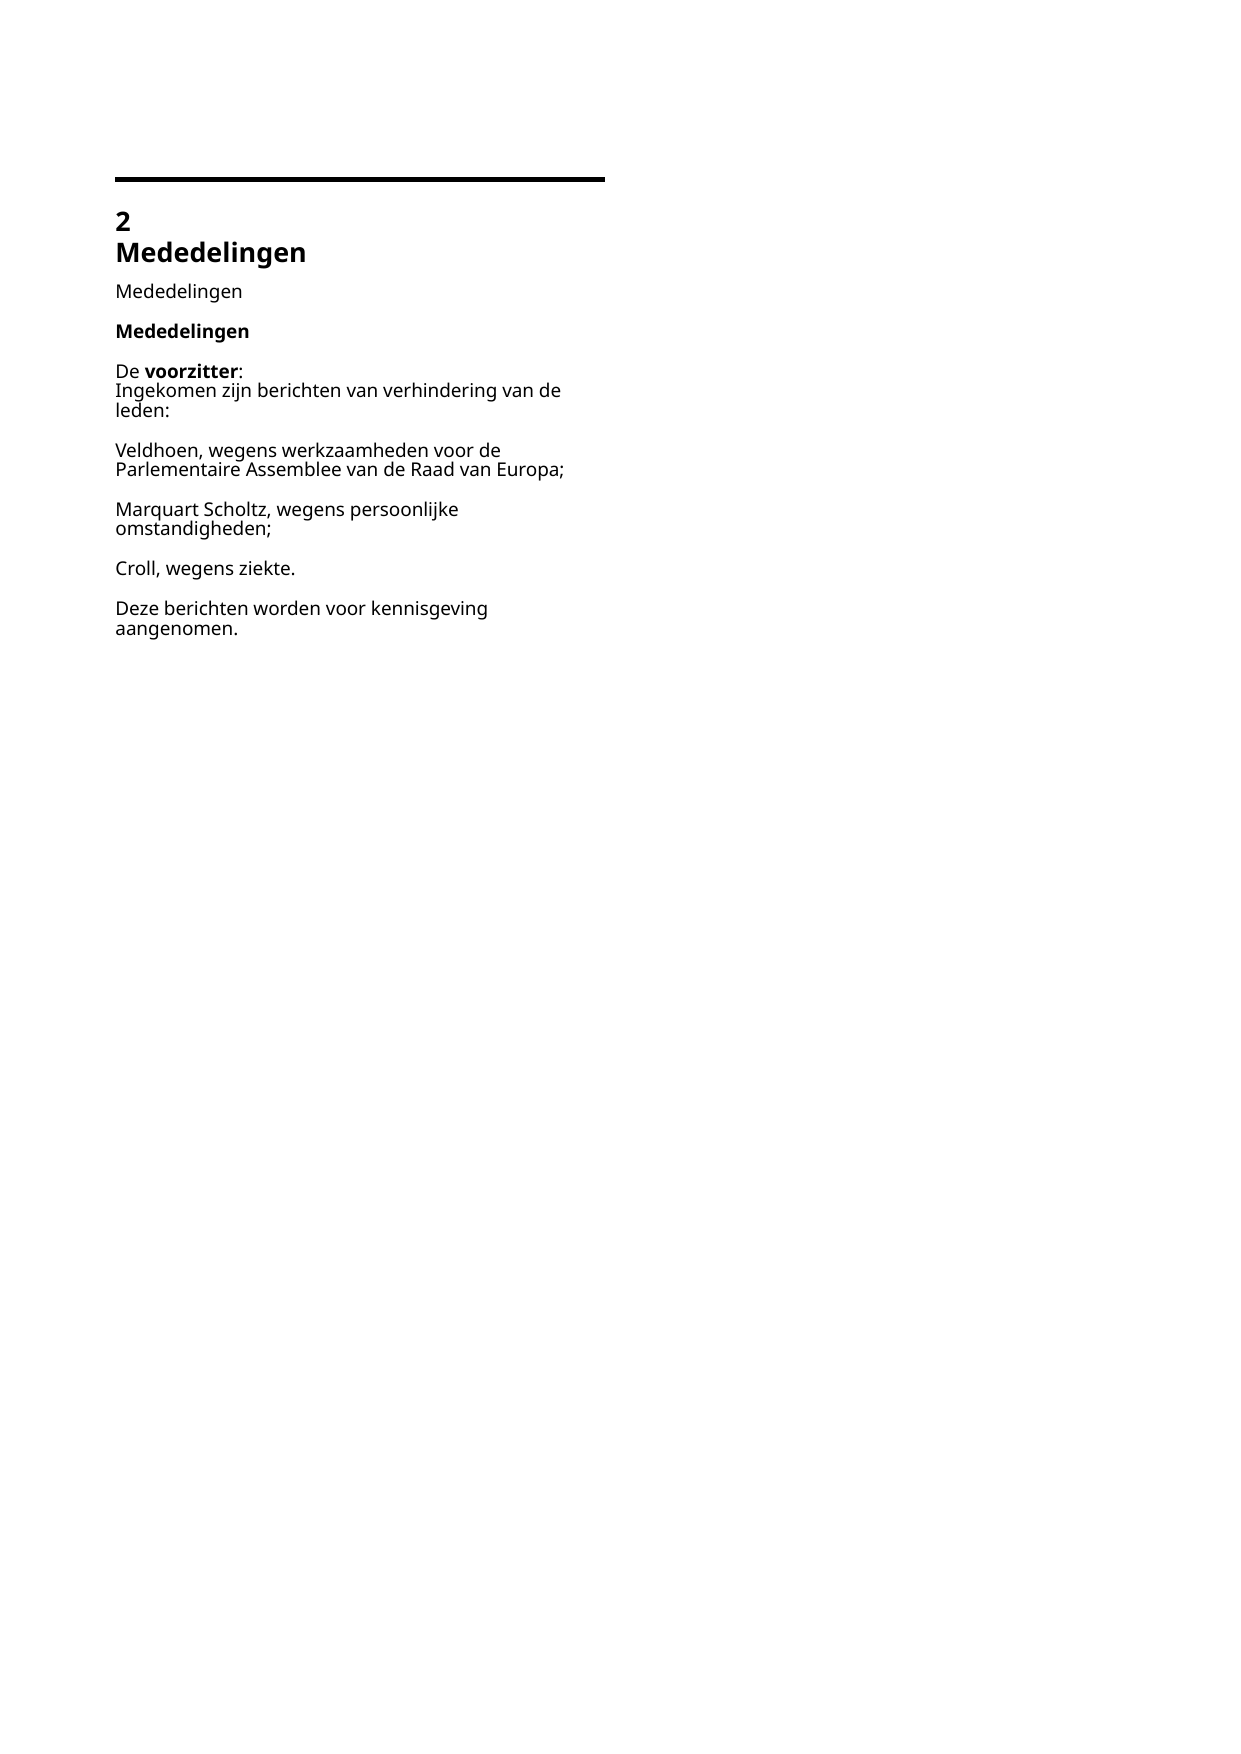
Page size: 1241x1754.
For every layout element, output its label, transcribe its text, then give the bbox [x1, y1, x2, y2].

text Deze berichten worden voor kennisgeving aangenomen. [115, 600, 605, 639]
text De voorzitter: [115, 363, 605, 382]
text Ingekomen zijn berichten van verhindering van de leden: [115, 382, 605, 421]
text Marquart Scholtz, wegens persoonlijke omstandigheden; [115, 501, 605, 539]
text Mededelingen [115, 239, 605, 283]
text Veldhoen, wegens werkzaamheden voor de Parlementaire Assemblee van de Raad van Europa; [115, 442, 605, 480]
text Croll, wegens ziekte. [115, 560, 605, 580]
text Mededelingen [115, 323, 605, 342]
text 2 [115, 203, 605, 239]
text Mededelingen [115, 283, 605, 302]
